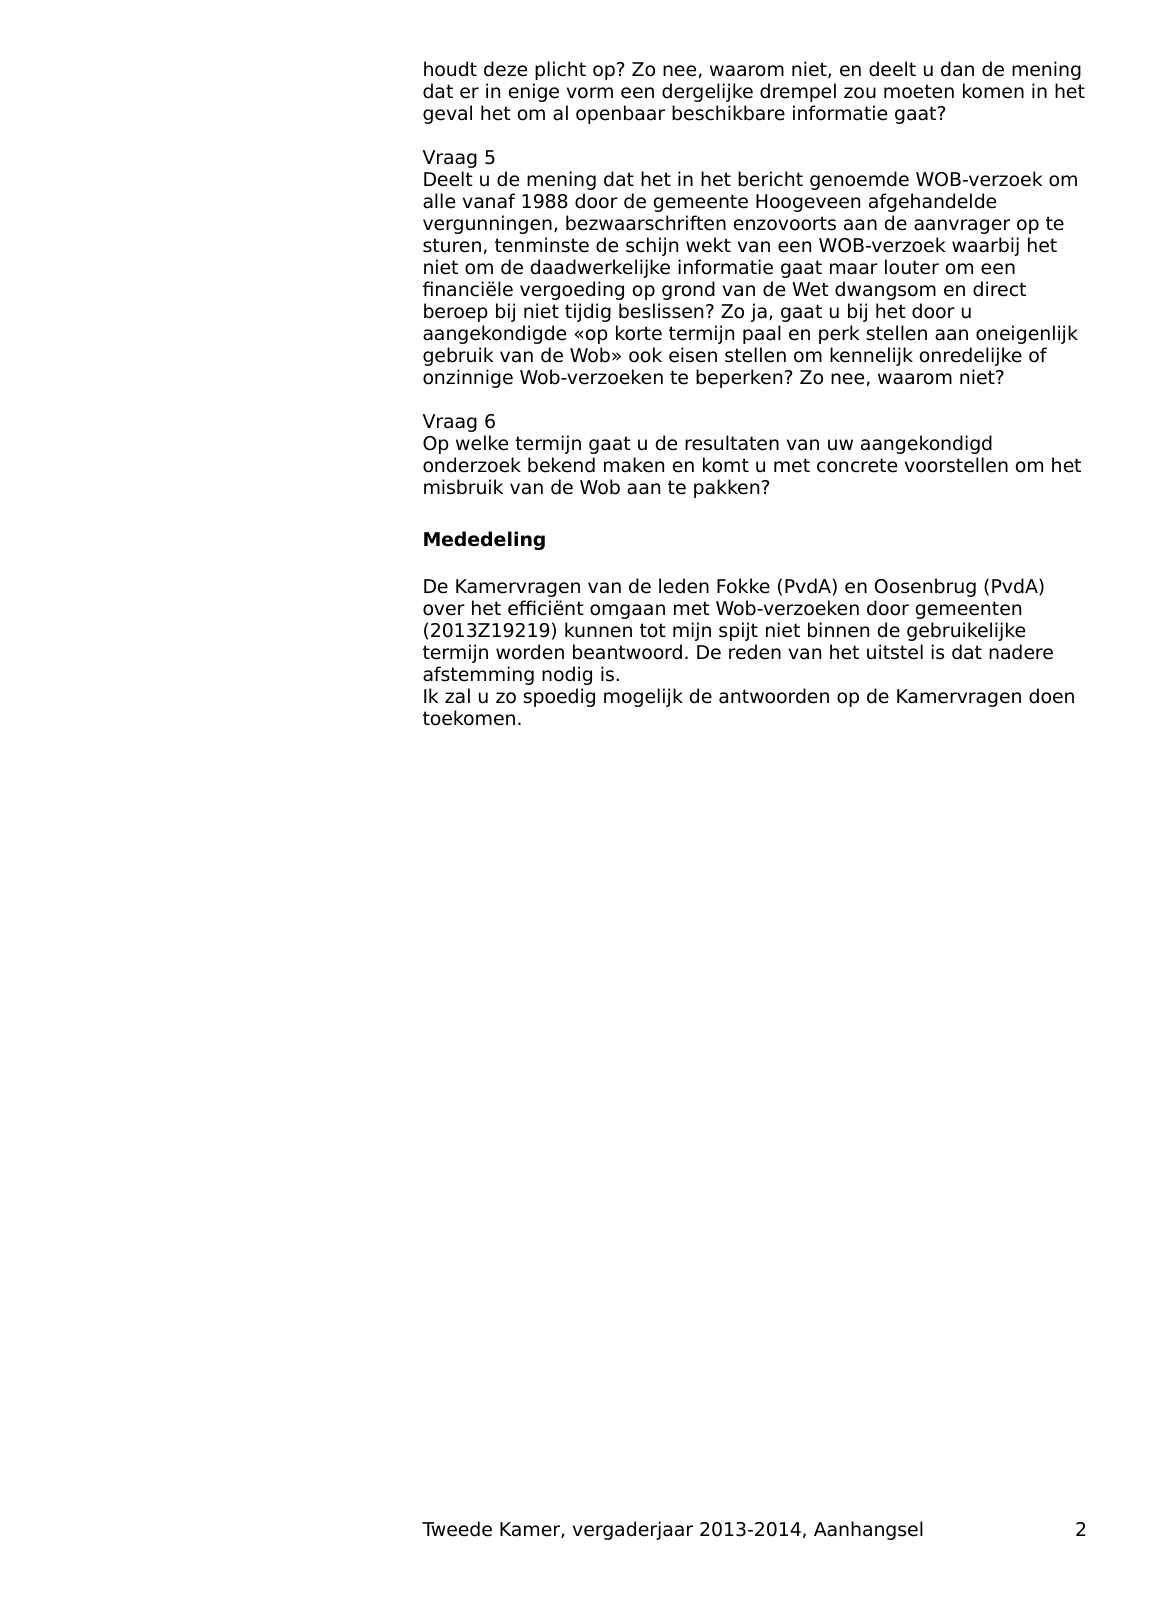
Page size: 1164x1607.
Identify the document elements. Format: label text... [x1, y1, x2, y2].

text Vraag 5 [422, 147, 1087, 169]
text Ik zal u zo spoedig mogelijk de antwoorden op de Kamervragen doen toekomen. [422, 686, 1087, 730]
text Deelt u de mening dat het in het bericht genoemde WOB-verzoek om alle vanaf 1988 door de gemeente Hoogeveen afgehandelde vergunningen, bezwaarschriften enzovoorts aan de aanvrager op te sturen, tenminste de schijn wekt van een WOB-verzoek waarbij het niet om de daadwerkelijke informatie gaat maar louter om een financiële vergoeding op grond van de Wet dwangsom en direct beroep bij niet tijdig beslissen? Zo ja, gaat u bij het door u aangekondigde «op korte termijn paal en perk stellen aan oneigenlijk gebruik van de Wob» ook eisen stellen om kennelijk onredelijke of onzinnige Wob-verzoeken te beperken? Zo nee, waarom niet? [422, 169, 1087, 389]
text Vraag 6 [422, 411, 1087, 433]
text houdt deze plicht op? Zo nee, waarom niet, en deelt u dan de mening dat er in enige vorm een dergelijke drempel zou moeten komen in het geval het om al openbaar beschikbare informatie gaat? [422, 59, 1087, 125]
subtitle Mededeling [422, 529, 1087, 551]
text Op welke termijn gaat u de resultaten van uw aangekondigd onderzoek bekend maken en komt u met concrete voorstellen om het misbruik van de Wob aan te pakken? [422, 433, 1087, 499]
text De Kamervragen van de leden Fokke (PvdA) en Oosenbrug (PvdA) over het efficiënt omgaan met Wob-verzoeken door gemeenten (2013Z19219) kunnen tot mijn spijt niet binnen de gebruikelijke termijn worden beantwoord. De reden van het uitstel is dat nadere afstemming nodig is. [422, 576, 1087, 686]
